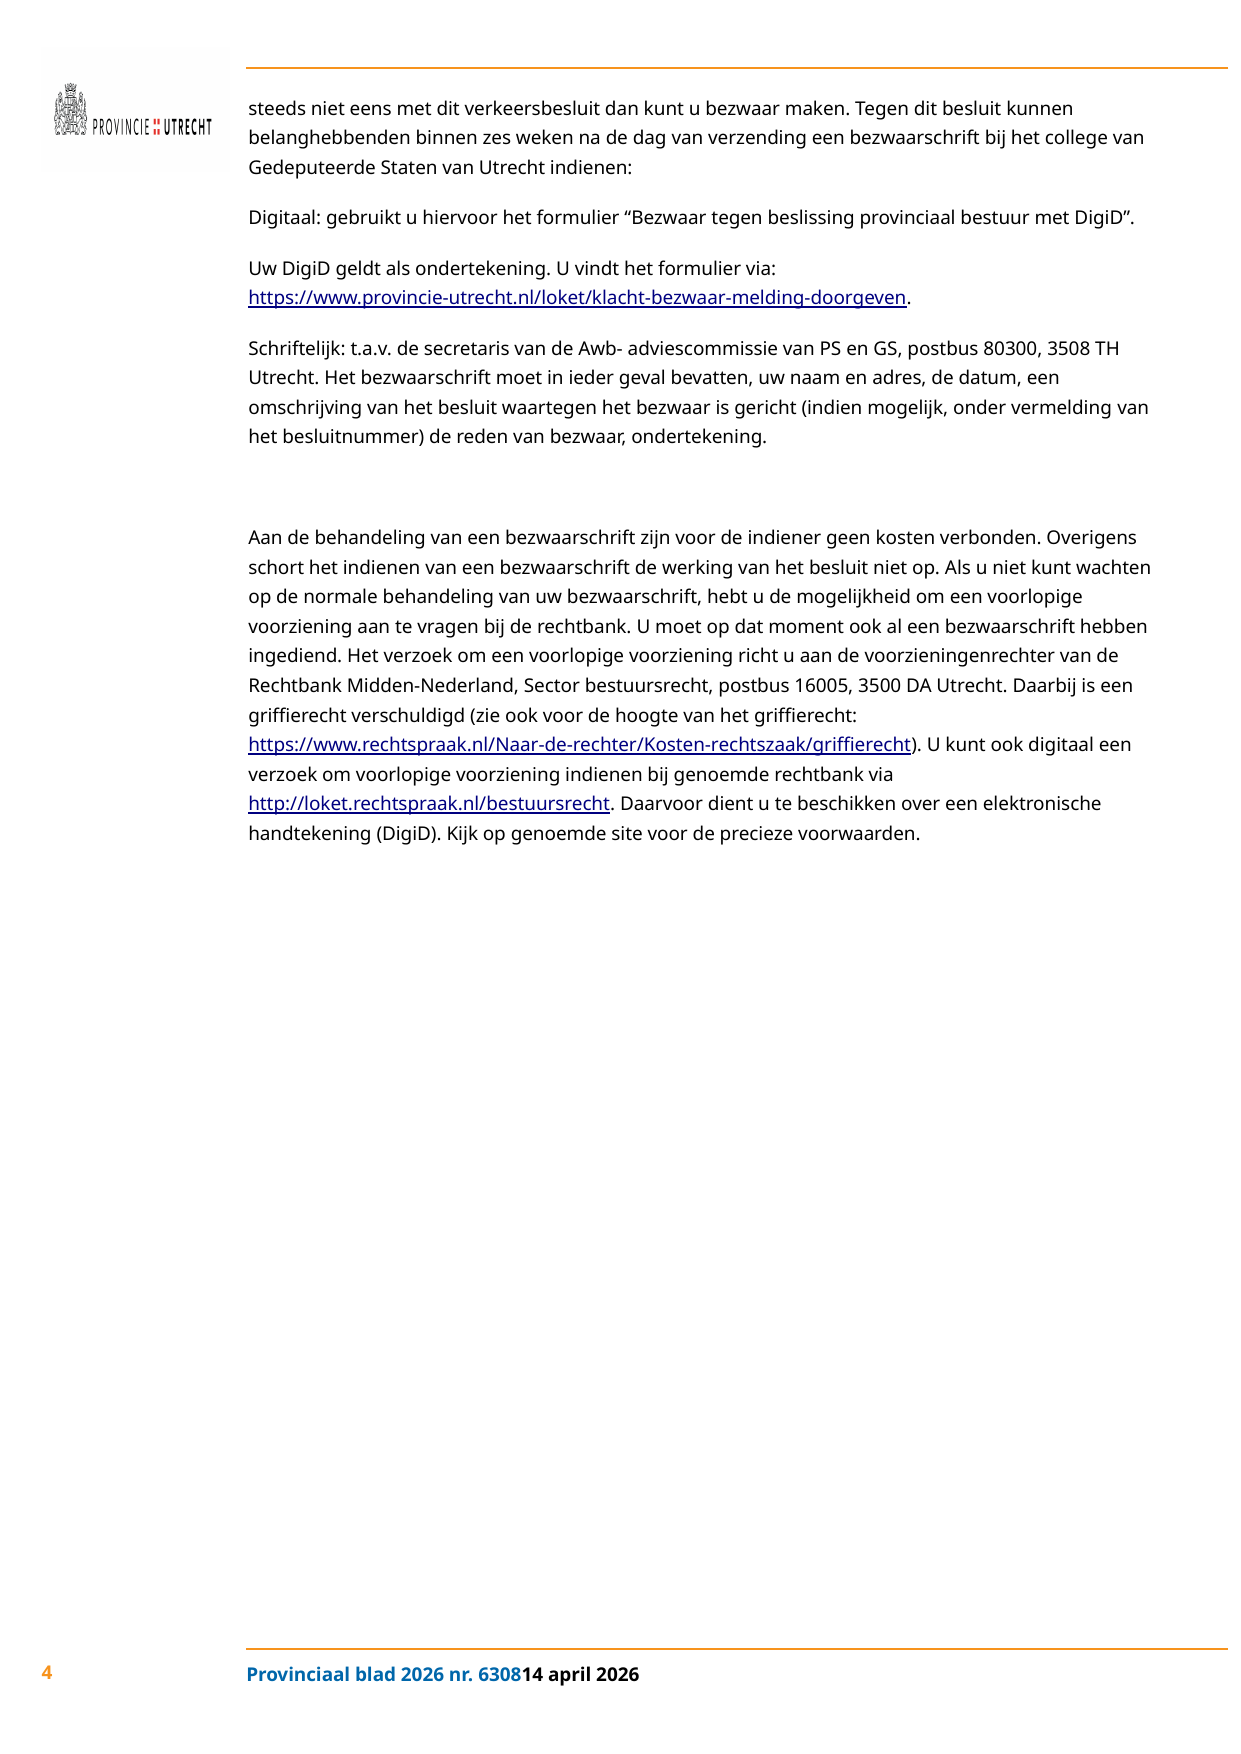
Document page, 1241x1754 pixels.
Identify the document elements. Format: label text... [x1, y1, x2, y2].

text Digitaal: gebruikt u hiervoor het formulier “Bezwaar tegen beslissing provinciaal bestuur met DigiD”. [248, 204, 1152, 230]
text Aan de behandeling van een bezwaarschrift zijn voor de indiener geen kosten verbonden. Overigens schort het indienen van een bezwaarschrift de werking van het besluit niet op. Als u niet kunt wachten op de normale behandeling van uw bezwaarschrift, hebt u de mogelijkheid om een voorlopige voorziening aan te vragen bij de rechtbank. U moet op dat moment ook al een bezwaarschrift hebben ingediend. Het verzoek om een voorlopige voorziening richt u aan de voorzieningenrechter van de Rechtbank Midden-Nederland, Sector bestuursrecht, postbus 16005, 3500 DA Utrecht. Daarbij is een griffierecht verschuldigd (zie ook voor de hoogte van het griffierecht: https://www.rechtspraak.nl/Naar-de-rechter/Kosten-rechtszaak/griffierecht). U kunt ook digitaal een verzoek om voorlopige voorziening indienen bij genoemde rechtbank via http://loket.rechtspraak.nl/bestuursrecht. Daarvoor dient u te beschikken over een elektronische handtekening (DigiD). Kijk op genoemde site voor de precieze voorwaarden. [248, 524, 1152, 846]
text steeds niet eens met dit verkeersbesluit dan kunt u bezwaar maken. Tegen dit besluit kunnen belanghebbenden binnen zes weken na de dag van verzending een bezwaarschrift bij het college van Gedeputeerde Staten van Utrecht indienen: [248, 95, 1152, 180]
text Schriftelijk: t.a.v. de secretaris van de Awb- adviescommissie van PS en GS, postbus 80300, 3508 TH Utrecht. Het bezwaarschrift moet in ieder geval bevatten, uw naam en adres, de datum, een omschrijving van het besluit waartegen het bezwaar is gericht (indien mogelijk, onder vermelding van het besluitnummer) de reden van bezwaar, ondertekening. [248, 335, 1152, 449]
text Uw DigiD geldt als ondertekening. U vindt het formulier via: https://www.provincie-utrecht.nl/loket/klacht-bezwaar-melding-doorgeven. [248, 255, 1152, 310]
picture [41, 47, 231, 172]
